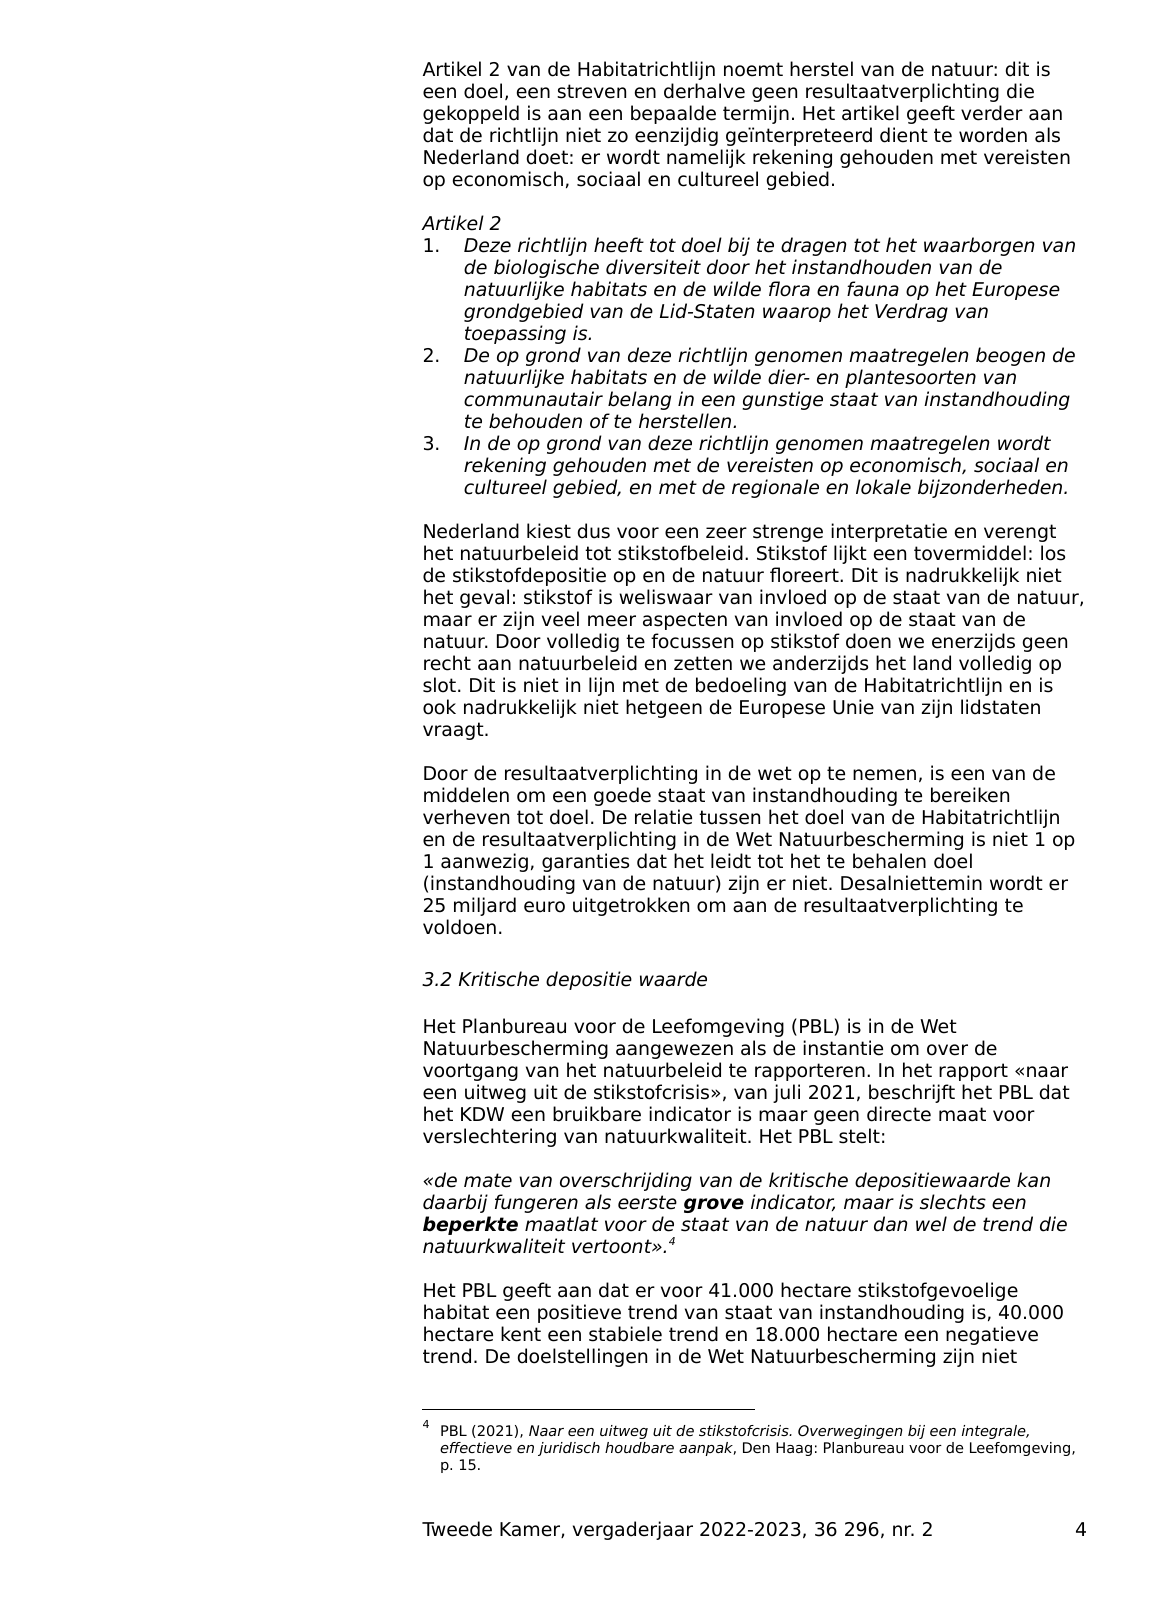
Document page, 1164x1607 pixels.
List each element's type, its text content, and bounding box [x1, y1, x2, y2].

text 3. In de op grond van deze richtlijn genomen maatregelen wordt rekening gehouden met de vereisten op economisch, sociaal en cultureel gebied, en met de regionale en lokale bijzonderheden. [422, 433, 1087, 499]
text Artikel 2 van de Habitatrichtlijn noemt herstel van de natuur: dit is een doel, een streven en derhalve geen resultaatverplichting die gekoppeld is aan een bepaalde termijn. Het artikel geeft verder aan dat de richtlijn niet zo eenzijdig geïnterpreteerd dient te worden als Nederland doet: er wordt namelijk rekening gehouden met vereisten op economisch, sociaal en cultureel gebied. [422, 59, 1087, 191]
text Het PBL geeft aan dat er voor 41.000 hectare stikstofgevoelige habitat een positieve trend van staat van instandhouding is, 40.000 hectare kent een stabiele trend en 18.000 hectare een negatieve trend. De doelstellingen in de Wet Natuurbescherming zijn niet [422, 1280, 1087, 1368]
text «de mate van overschrijding van de kritische depositiewaarde kan daarbij fungeren als eerste grove indicator, maar is slechts een beperkte maatlat voor de staat van de natuur dan wel de trend die natuurkwaliteit vertoont». [422, 1170, 1087, 1258]
text Het Planbureau voor de Leefomgeving (PBL) is in de Wet Natuurbescherming aangewezen als de instantie om over de voortgang van het natuurbeleid te rapporteren. In het rapport «naar een uitweg uit de stikstofcrisis», van juli 2021, beschrijft het PBL dat het KDW een bruikbare indicator is maar geen directe maat voor verslechtering van natuurkwaliteit. Het PBL stelt: [422, 1016, 1087, 1148]
text 2. De op grond van deze richtlijn genomen maatregelen beogen de natuurlijke habitats en de wilde dier- en plantesoorten van communautair belang in een gunstige staat van instandhouding te behouden of te herstellen. [422, 345, 1087, 433]
text 1. Deze richtlijn heeft tot doel bij te dragen tot het waarborgen van de biologische diversiteit door het instandhouden van de natuurlijke habitats en de wilde flora en fauna op het Europese grondgebied van de Lid-Staten waarop het Verdrag van toepassing is. [422, 235, 1087, 345]
text PBL (2021), Naar een uitweg uit de stikstofcrisis. Overwegingen bij een integrale, effectieve en juridisch houdbare aanpak, Den Haag: Planbureau voor de Leefomgeving, p. 15. [422, 1418, 1087, 1474]
subtitle 3.2 Kritische depositie waarde [422, 969, 1087, 991]
text Nederland kiest dus voor een zeer strenge interpretatie en verengt het natuurbeleid tot stikstofbeleid. Stikstof lijkt een tovermiddel: los de stikstofdepositie op en de natuur floreert. Dit is nadrukkelijk niet het geval: stikstof is weliswaar van invloed op de staat van de natuur, maar er zijn veel meer aspecten van invloed op de staat van de natuur. Door volledig te focussen op stikstof doen we enerzijds geen recht aan natuurbeleid en zetten we anderzijds het land volledig op slot. Dit is niet in lijn met de bedoeling van de Habitatrichtlijn en is ook nadrukkelijk niet hetgeen de Europese Unie van zijn lidstaten vraagt. [422, 521, 1087, 741]
text Door de resultaatverplichting in de wet op te nemen, is een van de middelen om een goede staat van instandhouding te bereiken verheven tot doel. De relatie tussen het doel van de Habitatrichtlijn en de resultaatverplichting in de Wet Natuurbescherming is niet 1 op 1 aanwezig, garanties dat het leidt tot het te behalen doel (instandhouding van de natuur) zijn er niet. Desalniettemin wordt er 25 miljard euro uitgetrokken om aan de resultaatverplichting te voldoen. [422, 763, 1087, 939]
subtitle Artikel 2 [422, 213, 1087, 235]
